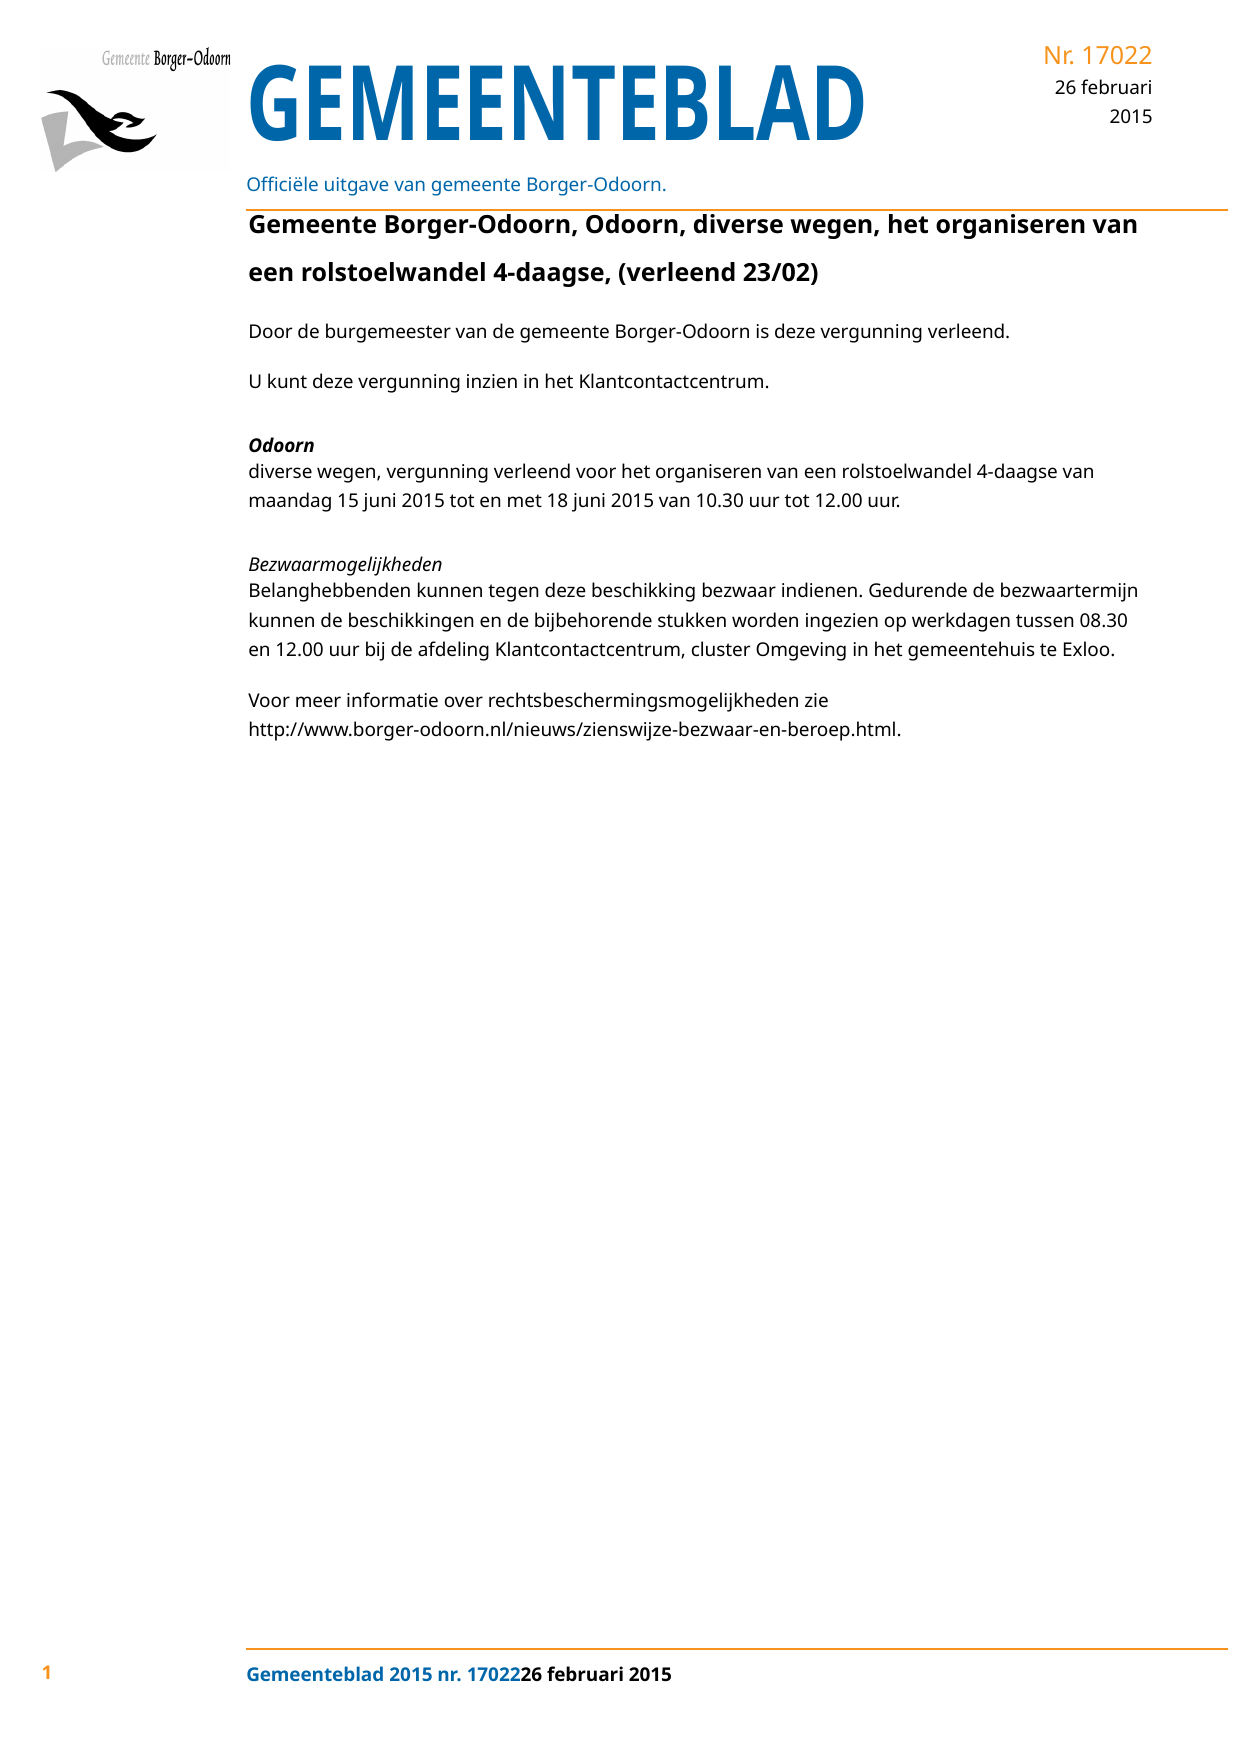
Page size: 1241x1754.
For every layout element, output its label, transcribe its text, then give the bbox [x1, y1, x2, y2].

text Voor meer informatie over rechtsbeschermingsmogelijkheden zie http://www.borger-odoorn.nl/nieuws/zienswijze-bezwaar-en-beroep.html. [248, 687, 1152, 742]
text diverse wegen, vergunning verleend voor het organiseren van een rolstoelwandel 4-daagse van maandag 15 juni 2015 tot en met 18 juni 2015 van 10.30 uur tot 12.00 uur. [248, 458, 1152, 513]
picture [41, 47, 231, 172]
text Belanghebbenden kunnen tegen deze beschikking bezwaar indienen. Gedurende de bezwaartermijn kunnen de beschikkingen en de bijbehorende stukken worden ingezien op werkdagen tussen 08.30 en 12.00 uur bij de afdeling Klantcontactcentrum, cluster Omgeving in het gemeentehuis te Exloo. [248, 577, 1152, 662]
text U kunt deze vergunning inzien in het Klantcontactcentrum. [248, 368, 1152, 394]
text Bezwaarmogelijkheden [248, 552, 1152, 577]
text Door de burgemeester van de gemeente Borger-Odoorn is deze vergunning verleend. [248, 318, 1152, 344]
text Gemeente Borger-Odoorn, Odoorn, diverse wegen, het organiseren van een rolstoelwandel 4-daagse, (verleend 23/02) [248, 211, 1152, 288]
text Odoorn [248, 432, 1152, 458]
